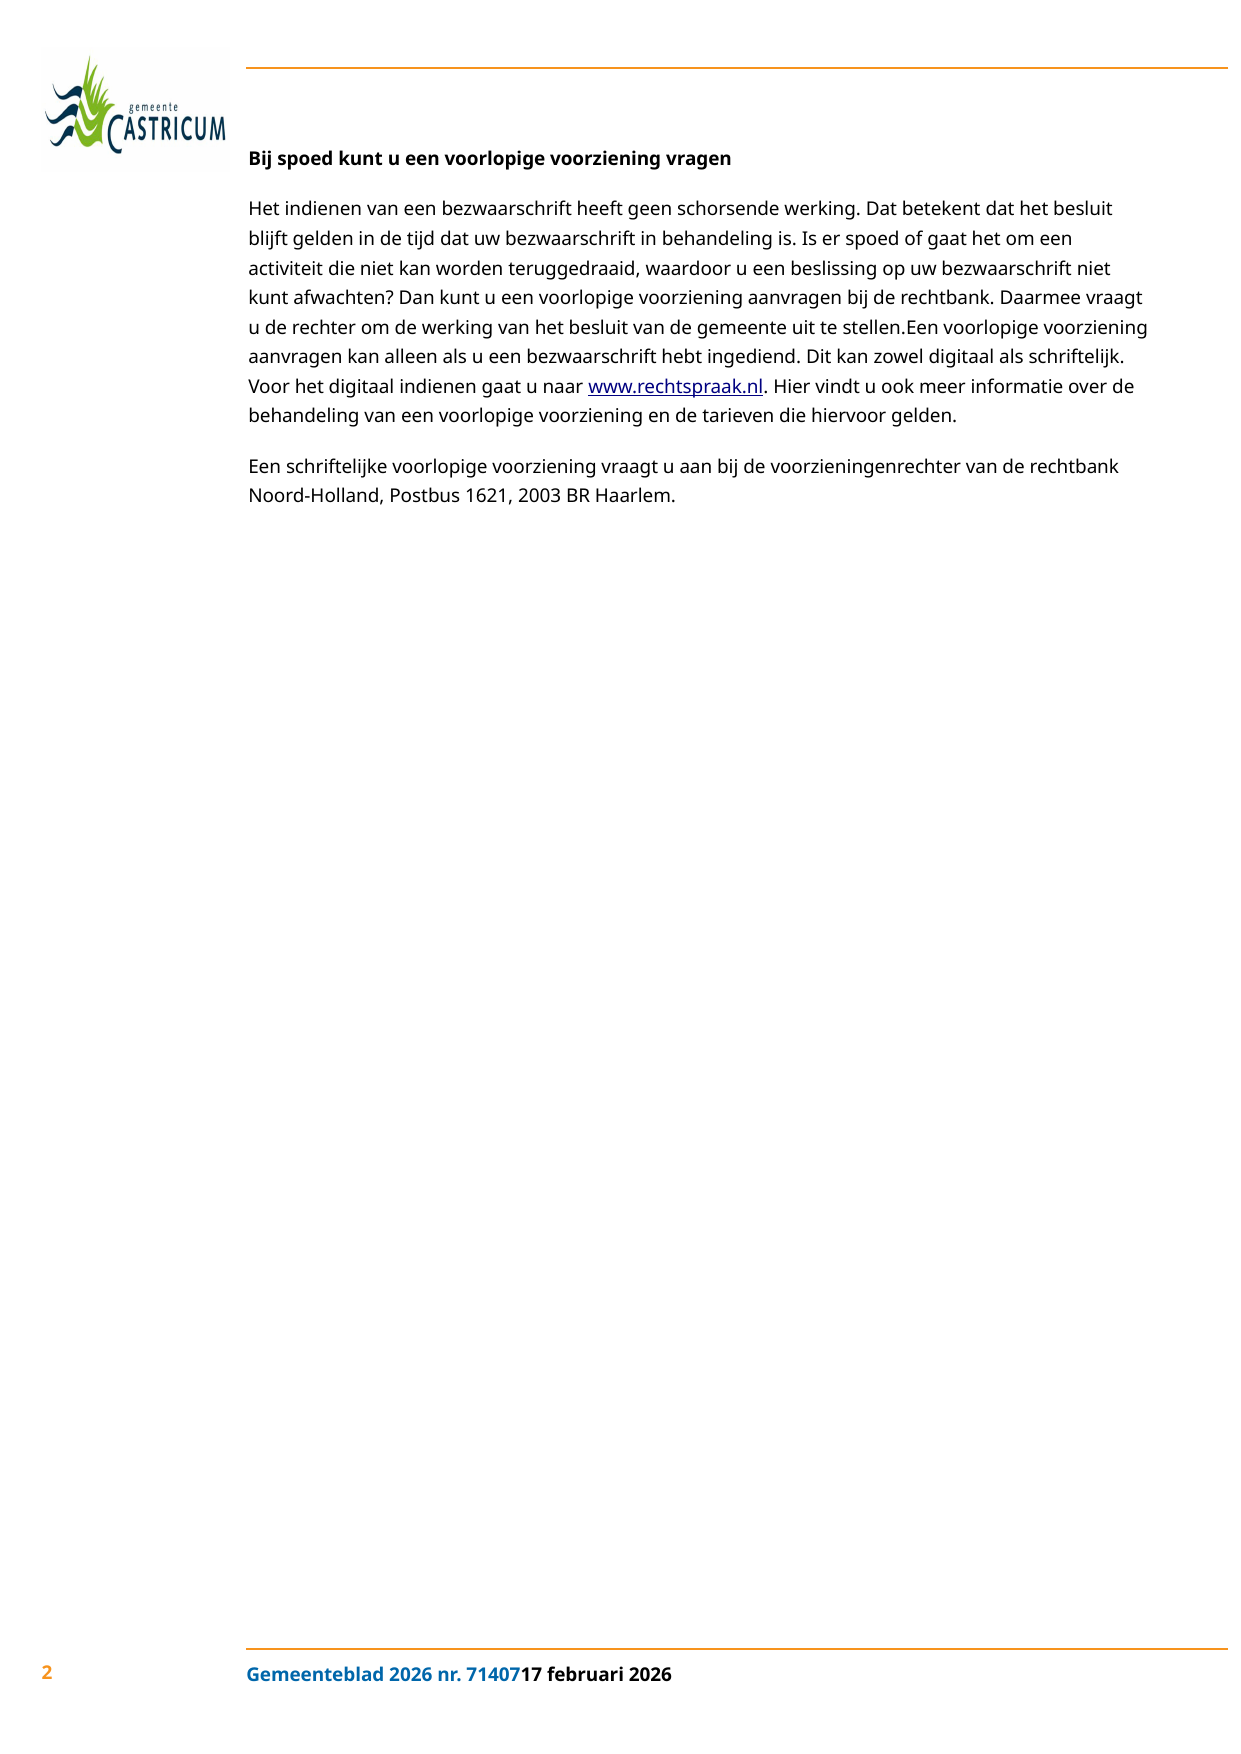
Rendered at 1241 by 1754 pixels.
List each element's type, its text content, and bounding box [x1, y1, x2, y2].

text Bij spoed kunt u een voorlopige voorziening vragen [248, 145, 1152, 171]
picture [41, 47, 231, 172]
text Een schriftelijke voorlopige voorziening vraagt u aan bij de voorzieningenrechter van de rechtbank Noord-Holland, Postbus 1621, 2003 BR Haarlem. [248, 453, 1152, 508]
text Het indienen van een bezwaarschrift heeft geen schorsende werking. Dat betekent dat het besluit blijft gelden in de tijd dat uw bezwaarschrift in behandeling is. Is er spoed of gaat het om een activiteit die niet kan worden teruggedraaid, waardoor u een beslissing op uw bezwaarschrift niet kunt afwachten? Dan kunt u een voorlopige voorziening aanvragen bij de rechtbank. Daarmee vraagt u de rechter om de werking van het besluit van de gemeente uit te stellen.Een voorlopige voorziening aanvragen kan alleen als u een bezwaarschrift hebt ingediend. Dit kan zowel digitaal als schriftelijk. Voor het digitaal indienen gaat u naar www.rechtspraak.nl. Hier vindt u ook meer informatie over de behandeling van een voorlopige voorziening en de tarieven die hiervoor gelden. [248, 196, 1152, 428]
